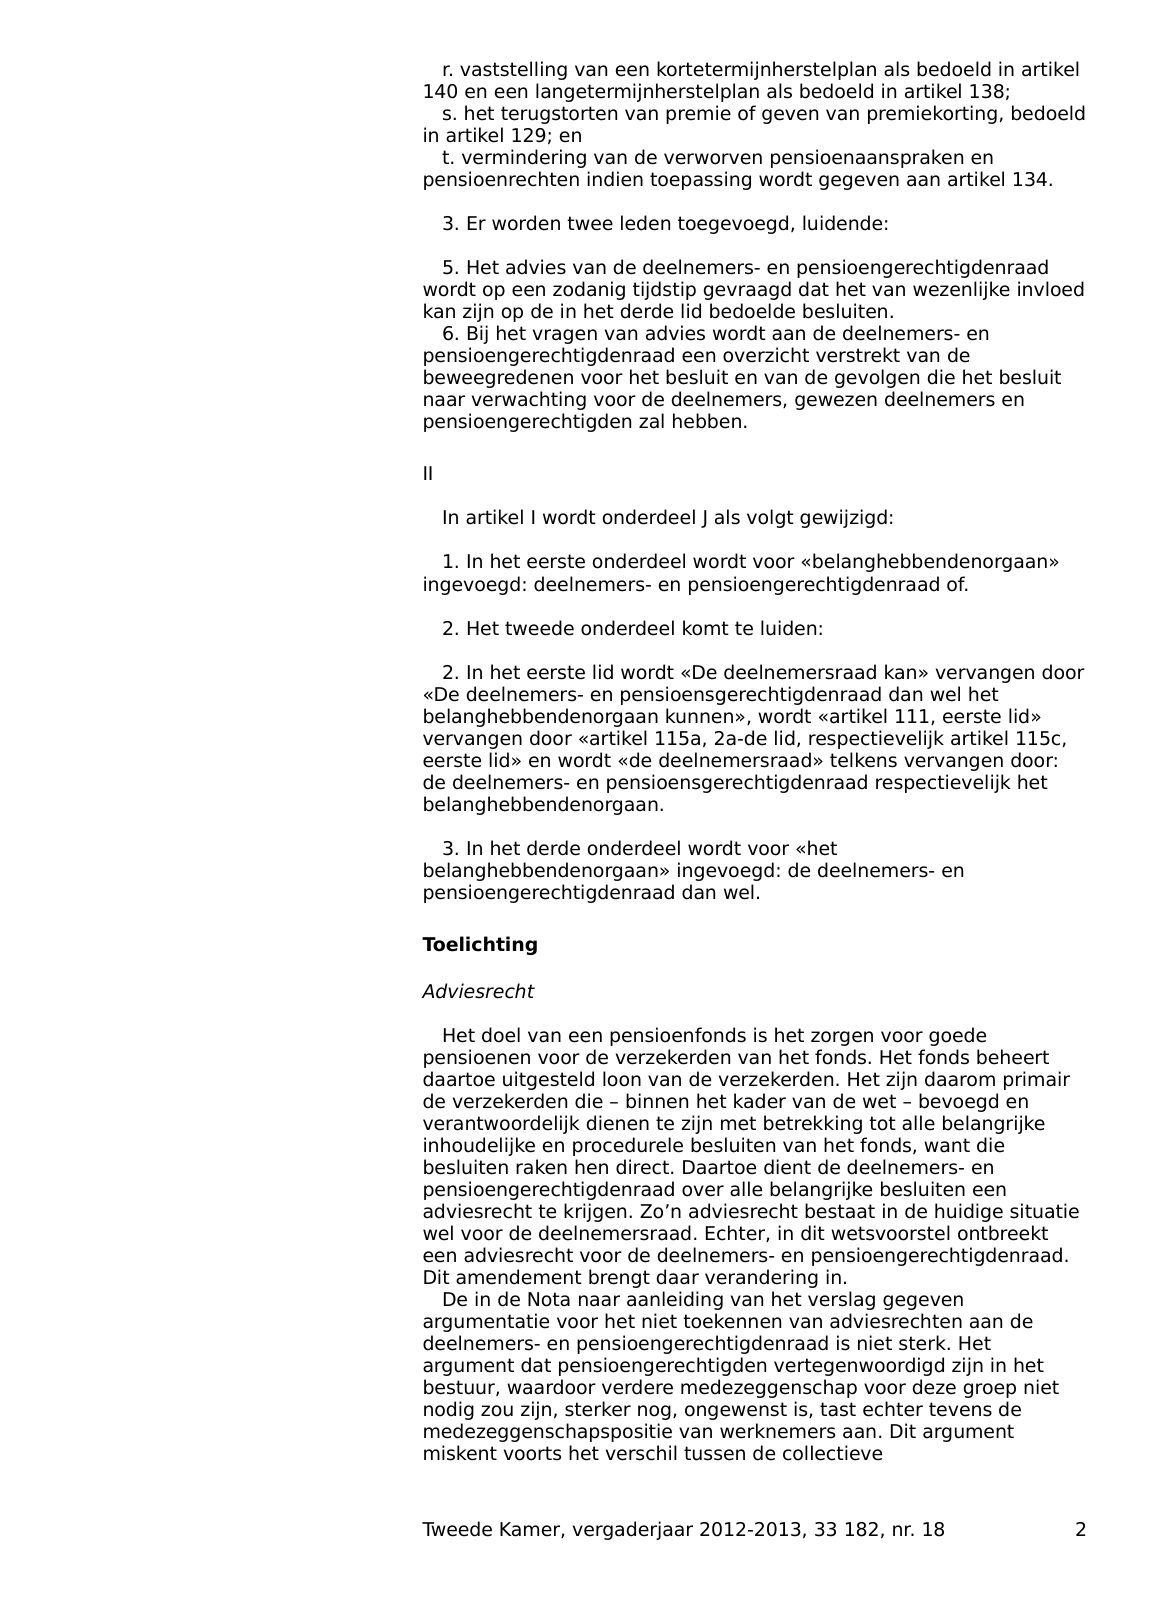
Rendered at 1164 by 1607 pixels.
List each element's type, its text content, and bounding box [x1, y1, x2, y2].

text 1. In het eerste onderdeel wordt voor «belanghebbendenorgaan» ingevoegd: deelnemers- en pensioengerechtigdenraad of. [422, 551, 1087, 595]
subtitle II [422, 463, 1087, 485]
text r. vaststelling van een kortetermijnherstelplan als bedoeld in artikel 140 en een langetermijnherstelplan als bedoeld in artikel 138; [422, 59, 1087, 103]
text s. het terugstorten van premie of geven van premiekorting, bedoeld in artikel 129; en [422, 103, 1087, 147]
text De in de Nota naar aanleiding van het verslag gegeven argumentatie voor het niet toekennen van adviesrechten aan de deelnemers- en pensioengerechtigdenraad is niet sterk. Het argument dat pensioengerechtigden vertegenwoordigd zijn in het bestuur, waardoor verdere medezeggenschap voor deze groep niet nodig zou zijn, sterker nog, ongewenst is, tast echter tevens de medezeggenschapspositie van werknemers aan. Dit argument miskent voorts het verschil tussen de collectieve [422, 1289, 1087, 1464]
text 3. In het derde onderdeel wordt voor «het belanghebbendenorgaan» ingevoegd: de deelnemers- en pensioengerechtigdenraad dan wel. [422, 838, 1087, 904]
text Het doel van een pensioenfonds is het zorgen voor goede pensioenen voor de verzekerden van het fonds. Het fonds beheert daartoe uitgesteld loon van de verzekerden. Het zijn daarom primair de verzekerden die – binnen het kader van de wet – bevoegd en verantwoordelijk dienen te zijn met betrekking tot alle belangrijke inhoudelijke en procedurele besluiten van het fonds, want die besluiten raken hen direct. Daartoe dient de deelnemers- en pensioengerechtigdenraad over alle belangrijke besluiten een adviesrecht te krijgen. Zo’n adviesrecht bestaat in de huidige situatie wel voor de deelnemersraad. Echter, in dit wetsvoorstel ontbreekt een adviesrecht voor de deelnemers- en pensioengerechtigdenraad. Dit amendement brengt daar verandering in. [422, 1025, 1087, 1289]
text 3. Er worden twee leden toegevoegd, luidende: [422, 213, 1087, 235]
text 2. In het eerste lid wordt «De deelnemersraad kan» vervangen door «De deelnemers- en pensioensgerechtigdenraad dan wel het belanghebbendenorgaan kunnen», wordt «artikel 111, eerste lid» vervangen door «artikel 115a, 2a-de lid, respectievelijk artikel 115c, eerste lid» en wordt «de deelnemersraad» telkens vervangen door: de deelnemers- en pensioensgerechtigdenraad respectievelijk het belanghebbendenorgaan. [422, 662, 1087, 816]
text t. vermindering van de verworven pensioenaanspraken en pensioenrechten indien toepassing wordt gegeven aan artikel 134. [422, 147, 1087, 191]
text In artikel I wordt onderdeel J als volgt gewijzigd: [422, 507, 1087, 529]
text 6. Bij het vragen van advies wordt aan de deelnemers- en pensioengerechtigdenraad een overzicht verstrekt van de beweegredenen voor het besluit en van de gevolgen die het besluit naar verwachting voor de deelnemers, gewezen deelnemers en pensioengerechtigden zal hebben. [422, 323, 1087, 433]
text 5. Het advies van de deelnemers- en pensioengerechtigdenraad wordt op een zodanig tijdstip gevraagd dat het van wezenlijke invloed kan zijn op de in het derde lid bedoelde besluiten. [422, 257, 1087, 323]
text 2. Het tweede onderdeel komt te luiden: [422, 618, 1087, 639]
subtitle Toelichting [422, 934, 1087, 956]
subtitle Adviesrecht [422, 981, 1087, 1003]
